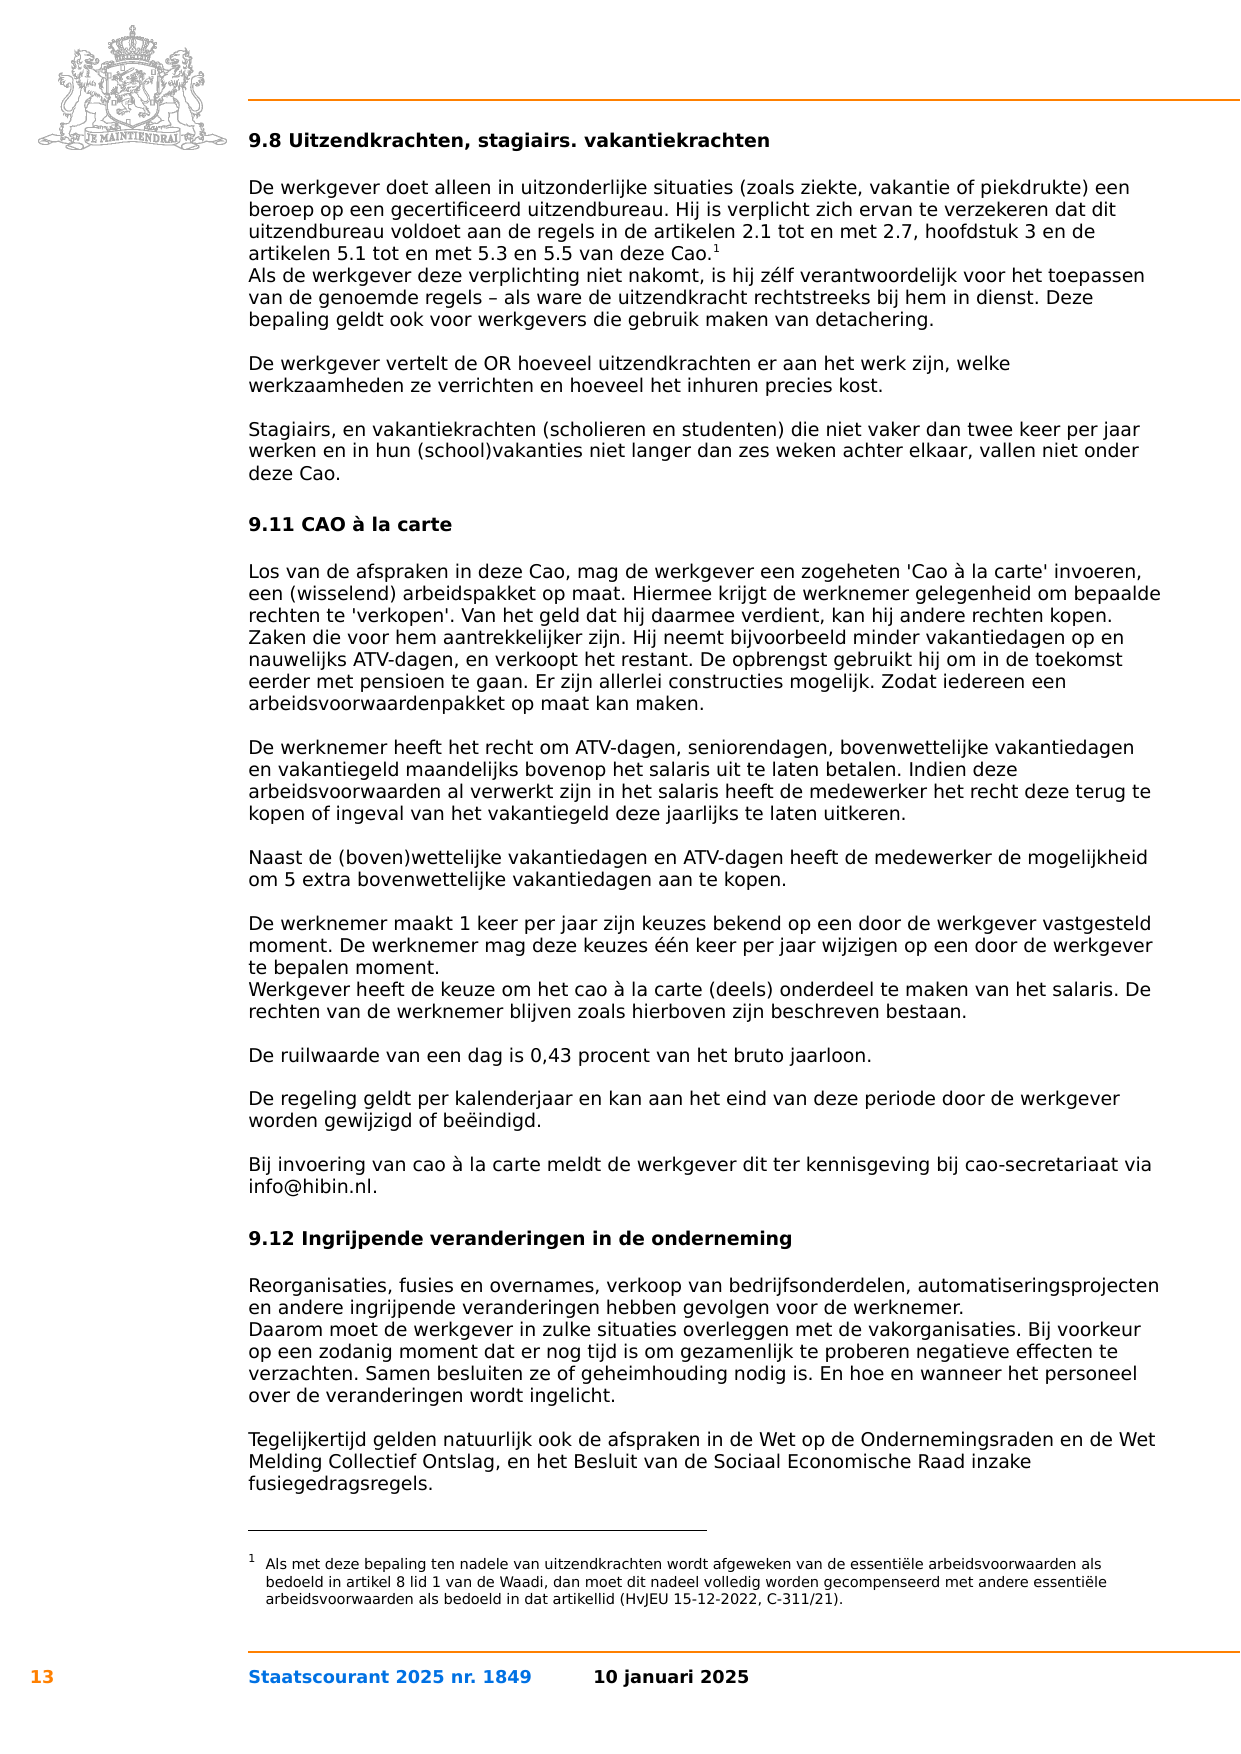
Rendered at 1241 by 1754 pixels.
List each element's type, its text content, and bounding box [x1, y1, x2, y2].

text Los van de afspraken in deze Cao, mag de werkgever een zogeheten 'Cao à la carte' invoeren, een (wisselend) arbeidspakket op maat. Hiermee krijgt de werknemer gelegenheid om bepaalde rechten te 'verkopen'. Van het geld dat hij daarmee verdient, kan hij andere rechten kopen. Zaken die voor hem aantrekkelijker zijn. Hij neemt bijvoorbeeld minder vakantiedagen op en nauwelijks ATV-dagen, en verkoopt het restant. De opbrengst gebruikt hij om in de toekomst eerder met pensioen te gaan. Er zijn allerlei constructies mogelijk. Zodat iedereen een arbeidsvoorwaardenpakket op maat kan maken. [248, 561, 1163, 715]
text De werknemer heeft het recht om ATV-dagen, seniorendagen, bovenwettelijke vakantiedagen en vakantiegeld maandelijks bovenop het salaris uit te laten betalen. Indien deze arbeidsvoorwaarden al verwerkt zijn in het salaris heeft de medewerker het recht deze terug te kopen of ingeval van het vakantiegeld deze jaarlijks te laten uitkeren. [248, 737, 1163, 825]
text Tegelijkertijd gelden natuurlijk ook de afspraken in de Wet op de Ondernemingsraden en de Wet Melding Collectief Ontslag, en het Besluit van de Sociaal Economische Raad inzake fusiegedragsregels. [248, 1429, 1163, 1495]
text Daarom moet de werkgever in zulke situaties overleggen met de vakorganisaties. Bij voorkeur op een zodanig moment dat er nog tijd is om gezamenlijk te proberen negatieve effecten te verzachten. Samen besluiten ze of geheimhouding nodig is. En hoe en wanneer het personeel over de veranderingen wordt ingelicht. [248, 1319, 1163, 1407]
text De regeling geldt per kalenderjaar en kan aan het eind van deze periode door de werkgever worden gewijzigd of beëindigd. [248, 1088, 1163, 1132]
text Reorganisaties, fusies en overnames, verkoop van bedrijfsonderdelen, automatiseringsprojecten en andere ingrijpende veranderingen hebben gevolgen voor de werknemer. [248, 1275, 1163, 1319]
text Bij invoering van cao à la carte meldt de werkgever dit ter kennisgeving bij cao-secretariaat via info@hibin.nl. [248, 1154, 1163, 1198]
subtitle 9.11 CAO à la carte [248, 514, 1163, 536]
picture [38, 25, 227, 150]
text De werkgever vertelt de OR hoeveel uitzendkrachten er aan het werk zijn, welke werkzaamheden ze verrichten en hoeveel het inhuren precies kost. [248, 353, 1163, 397]
text Als met deze bepaling ten nadele van uitzendkrachten wordt afgeweken van de essentiële arbeidsvoorwaarden als bedoeld in artikel 8 lid 1 van de Waadi, dan moet dit nadeel volledig worden gecompenseerd met andere essentiële arbeidsvoorwaarden als bedoeld in dat artikellid (HvJEU 15-12-2022, C-311/21). [248, 1552, 1163, 1608]
text De werkgever doet alleen in uitzonderlijke situaties (zoals ziekte, vakantie of piekdrukte) een beroep op een gecertificeerd uitzendbureau. Hij is verplicht zich ervan te verzekeren dat dit uitzendbureau voldoet aan de regels in de artikelen 2.1 tot en met 2.7, hoofdstuk 3 en de artikelen 5.1 tot en met 5.3 en 5.5 van deze Cao. [248, 177, 1163, 265]
text Als de werkgever deze verplichting niet nakomt, is hij zélf verantwoordelijk voor het toepassen van de genoemde regels – als ware de uitzendkracht rechtstreeks bij hem in dienst. Deze bepaling geldt ook voor werkgevers die gebruik maken van detachering. [248, 265, 1163, 331]
text De werknemer maakt 1 keer per jaar zijn keuzes bekend op een door de werkgever vastgesteld moment. De werknemer mag deze keuzes één keer per jaar wijzigen op een door de werkgever te bepalen moment. [248, 913, 1163, 979]
text Werkgever heeft de keuze om het cao à la carte (deels) onderdeel te maken van het salaris. De rechten van de werknemer blijven zoals hierboven zijn beschreven bestaan. [248, 979, 1163, 1023]
text Naast de (boven)wettelijke vakantiedagen en ATV-dagen heeft de medewerker de mogelijkheid om 5 extra bovenwettelijke vakantiedagen aan te kopen. [248, 847, 1163, 891]
text De ruilwaarde van een dag is 0,43 procent van het bruto jaarloon. [248, 1044, 1163, 1066]
subtitle 9.12 Ingrijpende veranderingen in de onderneming [248, 1228, 1163, 1250]
subtitle 9.8 Uitzendkrachten, stagiairs. vakantiekrachten [248, 130, 1163, 152]
text Stagiairs, en vakantiekrachten (scholieren en studenten) die niet vaker dan twee keer per jaar werken en in hun (school)vakanties niet langer dan zes weken achter elkaar, vallen niet onder deze Cao. [248, 418, 1163, 484]
